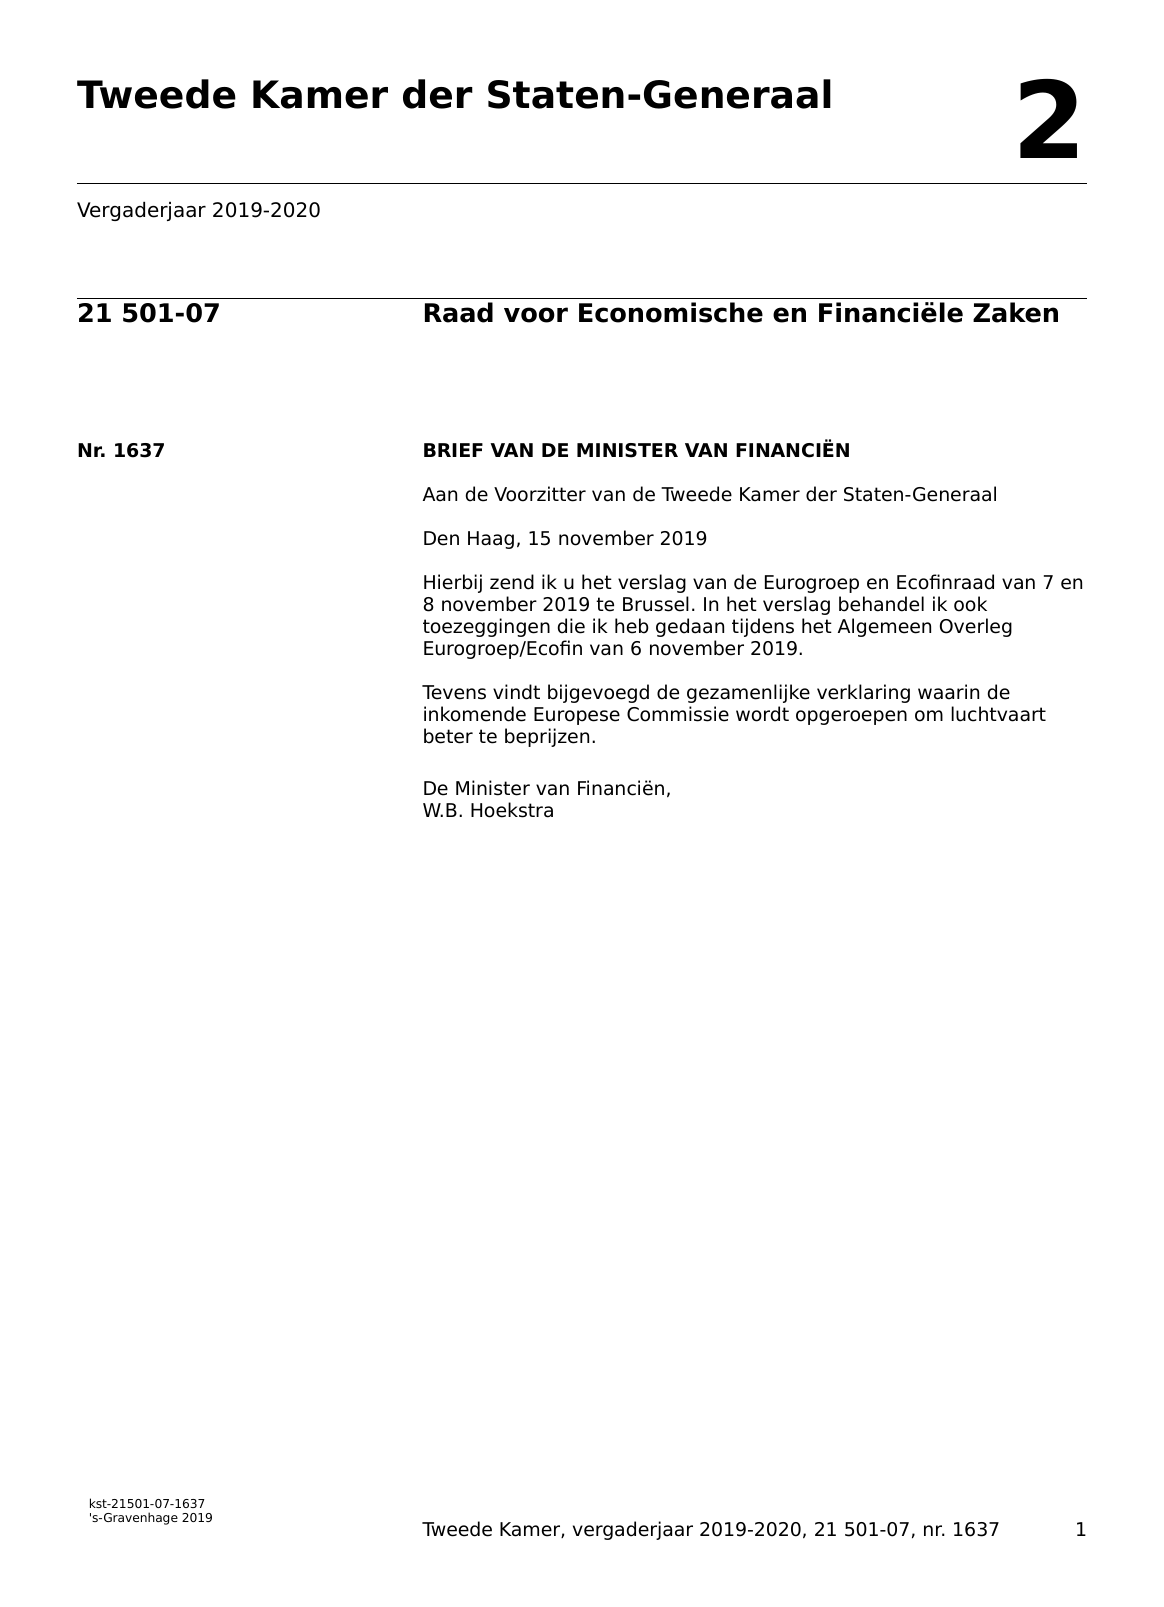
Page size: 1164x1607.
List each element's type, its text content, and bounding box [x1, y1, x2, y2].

text Tevens vindt bijgevoegd de gezamenlijke verklaring waarin de inkomende Europese Commissie wordt opgeroepen om luchtvaart beter te beprijzen. [422, 682, 1087, 748]
subtitle Nr. 1637 BRIEF VAN DE MINISTER VAN FINANCIËN [77, 440, 1087, 462]
text Hierbij zend ik u het verslag van de Eurogroep en Ecofinraad van 7 en 8 november 2019 te Brussel. In het verslag behandel ik ook toezeggingen die ik heb gedaan tijdens het Algemeen Overleg Eurogroep/Ecofin van 6 november 2019. [422, 572, 1087, 660]
table_header 2 [886, 59, 1087, 183]
text kst-21501-07-1637 [88, 1497, 323, 1511]
table_cell Vergaderjaar 2019-2020 [77, 184, 1087, 298]
text Den Haag, 15 november 2019 [422, 528, 1087, 550]
text Aan de Voorzitter van de Tweede Kamer der Staten-Generaal [422, 484, 1087, 506]
table_header Tweede Kamer der Staten-Generaal [77, 59, 886, 183]
subtitle 21 501-07 Raad voor Economische en Financiële Zaken [77, 299, 1087, 329]
text De Minister van Financiën, W.B. Hoekstra [422, 778, 1087, 822]
text 's-Gravenhage 2019 [88, 1511, 323, 1525]
